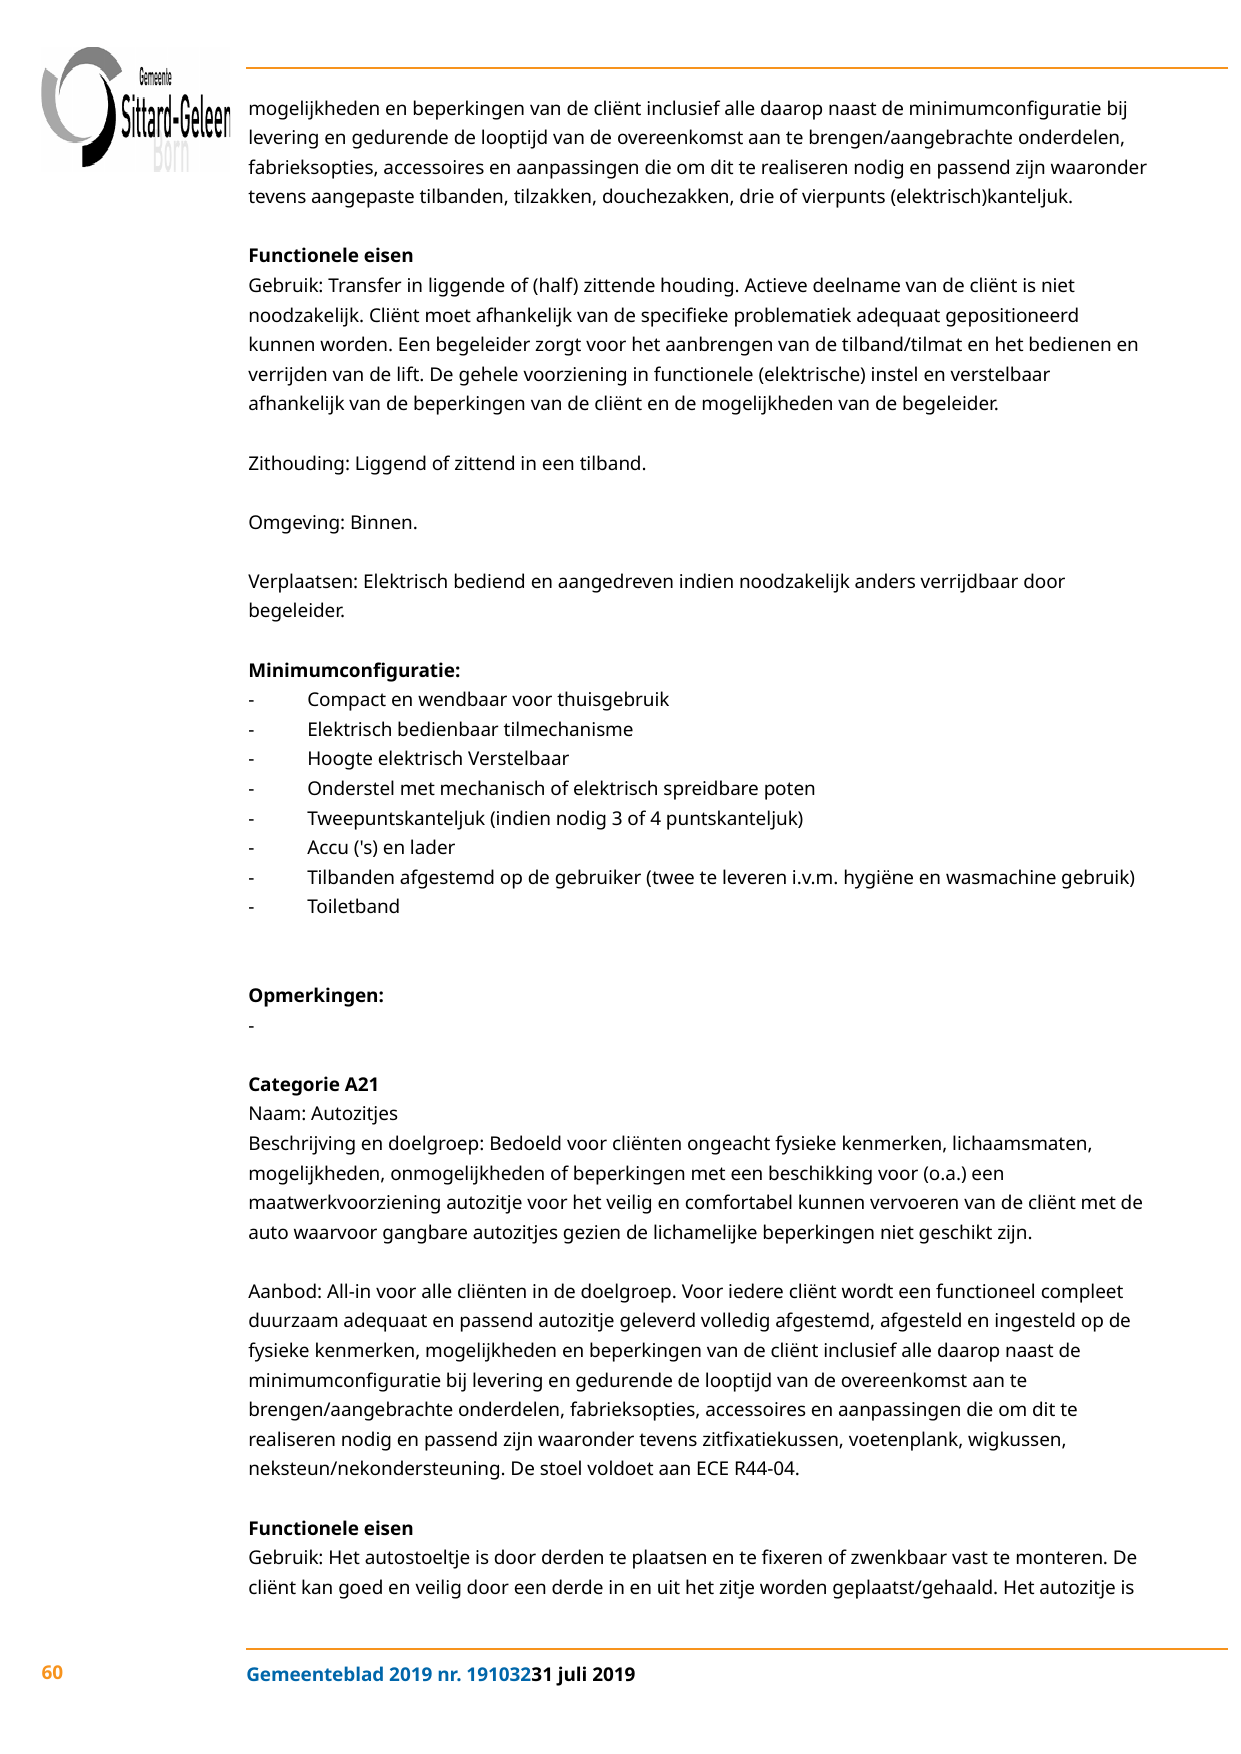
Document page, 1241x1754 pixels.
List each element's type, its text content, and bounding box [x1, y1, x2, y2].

text Opmerkingen: [248, 982, 1152, 1008]
list Compact en wendbaar voor thuisgebruik [248, 686, 1152, 712]
text Zithouding: Liggend of zittend in een tilband. [248, 450, 1152, 476]
list Hoogte elektrisch Verstelbaar [248, 746, 1152, 771]
text Functionele eisen [248, 243, 1152, 268]
text Gebruik: Het autostoeltje is door derden te plaatsen en te fixeren of zwenkbaar vast te monteren. De cliënt kan goed en veilig door een derde in en uit het zitje worden geplaatst/gehaald. Het autozitje is [248, 1544, 1152, 1600]
text Functionele eisen [248, 1515, 1152, 1541]
text mogelijkheden en beperkingen van de cliënt inclusief alle daarop naast de minimumconfiguratie bij levering en gedurende de looptijd van de overeenkomst aan te brengen/aangebrachte onderdelen, fabrieksopties, accessoires en aanpassingen die om dit te realiseren nodig en passend zijn waaronder tevens aangepaste tilbanden, tilzakken, douchezakken, drie of vierpunts (elektrisch)kanteljuk. [248, 95, 1152, 209]
list Elektrisch bedienbaar tilmechanisme [248, 716, 1152, 742]
text Verplaatsen: Elektrisch bediend en aangedreven indien noodzakelijk anders verrijdbaar door begeleider. [248, 568, 1152, 623]
list Onderstel met mechanisch of elektrisch spreidbare poten [248, 775, 1152, 801]
picture [41, 47, 231, 172]
list Accu ('s) en lader [248, 834, 1152, 860]
text Omgeving: Binnen. [248, 509, 1152, 535]
list Tilbanden afgestemd op de gebruiker (twee te leveren i.v.m. hygiëne en wasmachine gebruik) [248, 864, 1152, 890]
text Minimumconfiguratie: [248, 657, 1152, 683]
text Beschrijving en doelgroep: Bedoeld voor cliënten ongeacht fysieke kenmerken, lichaamsmaten, mogelijkheden, onmogelijkheden of beperkingen met een beschikking voor (o.a.) een maatwerkvoorziening autozitje voor het veilig en comfortabel kunnen vervoeren van de cliënt met de auto waarvoor gangbare autozitjes gezien de lichamelijke beperkingen niet geschikt zijn. [248, 1130, 1152, 1245]
text - [248, 1012, 1152, 1038]
text Naam: Autozitjes [248, 1101, 1152, 1126]
list Toiletband [248, 893, 1152, 919]
text Gebruik: Transfer in liggende of (half) zittende houding. Actieve deelname van de cliënt is niet noodzakelijk. Cliënt moet afhankelijk van de specifieke problematiek adequaat gepositioneerd kunnen worden. Een begeleider zorgt voor het aanbrengen van de tilband/tilmat en het bedienen en verrijden van de lift. De gehele voorziening in functionele (elektrische) instel en verstelbaar afhankelijk van de beperkingen van de cliënt en de mogelijkheden van de begeleider. [248, 272, 1152, 416]
text Aanbod: All-in voor alle cliënten in de doelgroep. Voor iedere cliënt wordt een functioneel compleet duurzaam adequaat en passend autozitje geleverd volledig afgestemd, afgesteld en ingesteld op de fysieke kenmerken, mogelijkheden en beperkingen van de cliënt inclusief alle daarop naast de minimumconfiguratie bij levering en gedurende de looptijd van de overeenkomst aan te brengen/aangebrachte onderdelen, fabrieksopties, accessoires en aanpassingen die om dit te realiseren nodig en passend zijn waaronder tevens zitfixatiekussen, voetenplank, wigkussen, neksteun/nekondersteuning. De stoel voldoet aan ECE R44-04. [248, 1278, 1152, 1481]
list Tweepuntskanteljuk (indien nodig 3 of 4 puntskanteljuk) [248, 805, 1152, 831]
text Categorie A21 [248, 1071, 1152, 1097]
